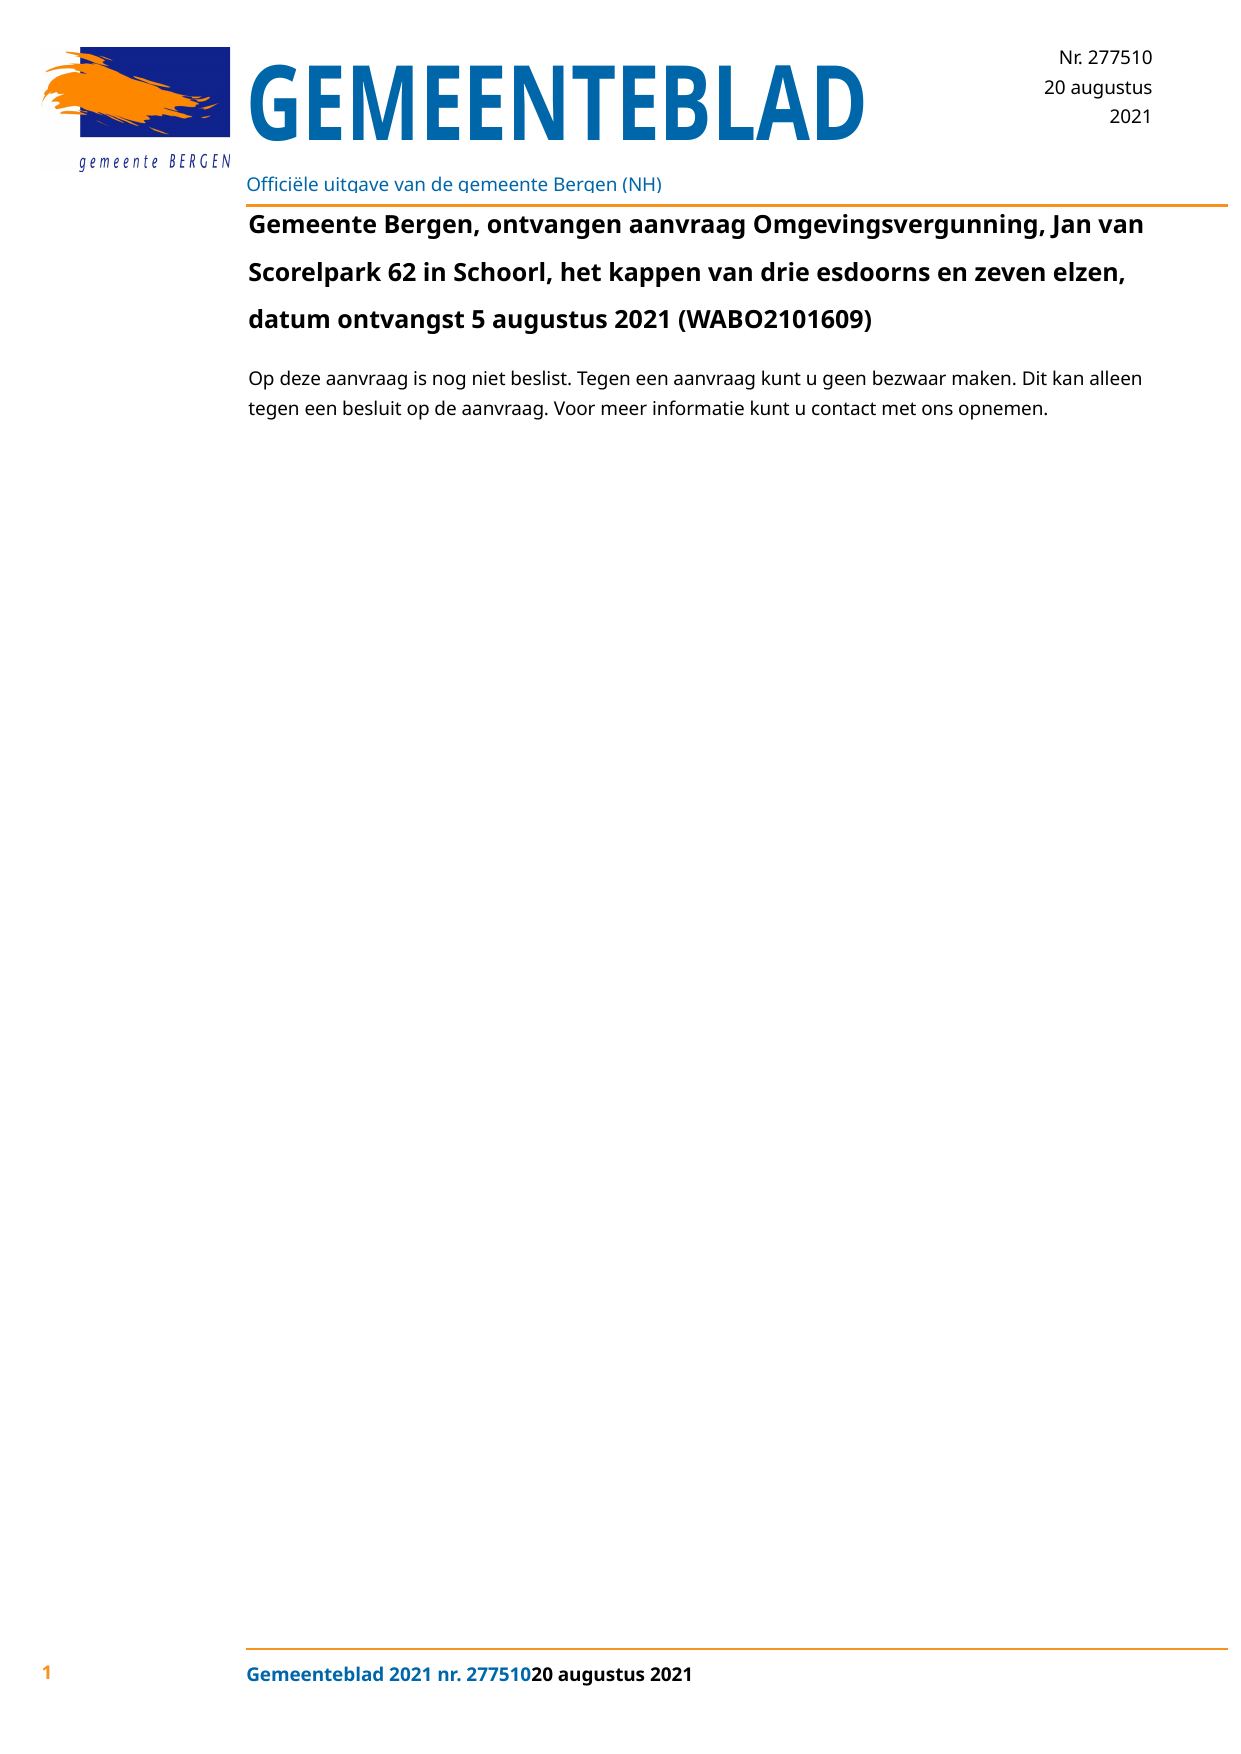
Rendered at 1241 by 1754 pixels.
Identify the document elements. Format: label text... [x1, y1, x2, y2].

text Op deze aanvraag is nog niet beslist. Tegen een aanvraag kunt u geen bezwaar maken. Dit kan alleen tegen een besluit op de aanvraag. Voor meer informatie kunt u contact met ons opnemen. [248, 366, 1152, 421]
picture [41, 47, 231, 172]
text Gemeente Bergen, ontvangen aanvraag Omgevingsvergunning, Jan van Scorelpark 62 in Schoorl, het kappen van drie esdoorns en zeven elzen, datum ontvangst 5 augustus 2021 (WABO2101609) [248, 207, 1152, 336]
